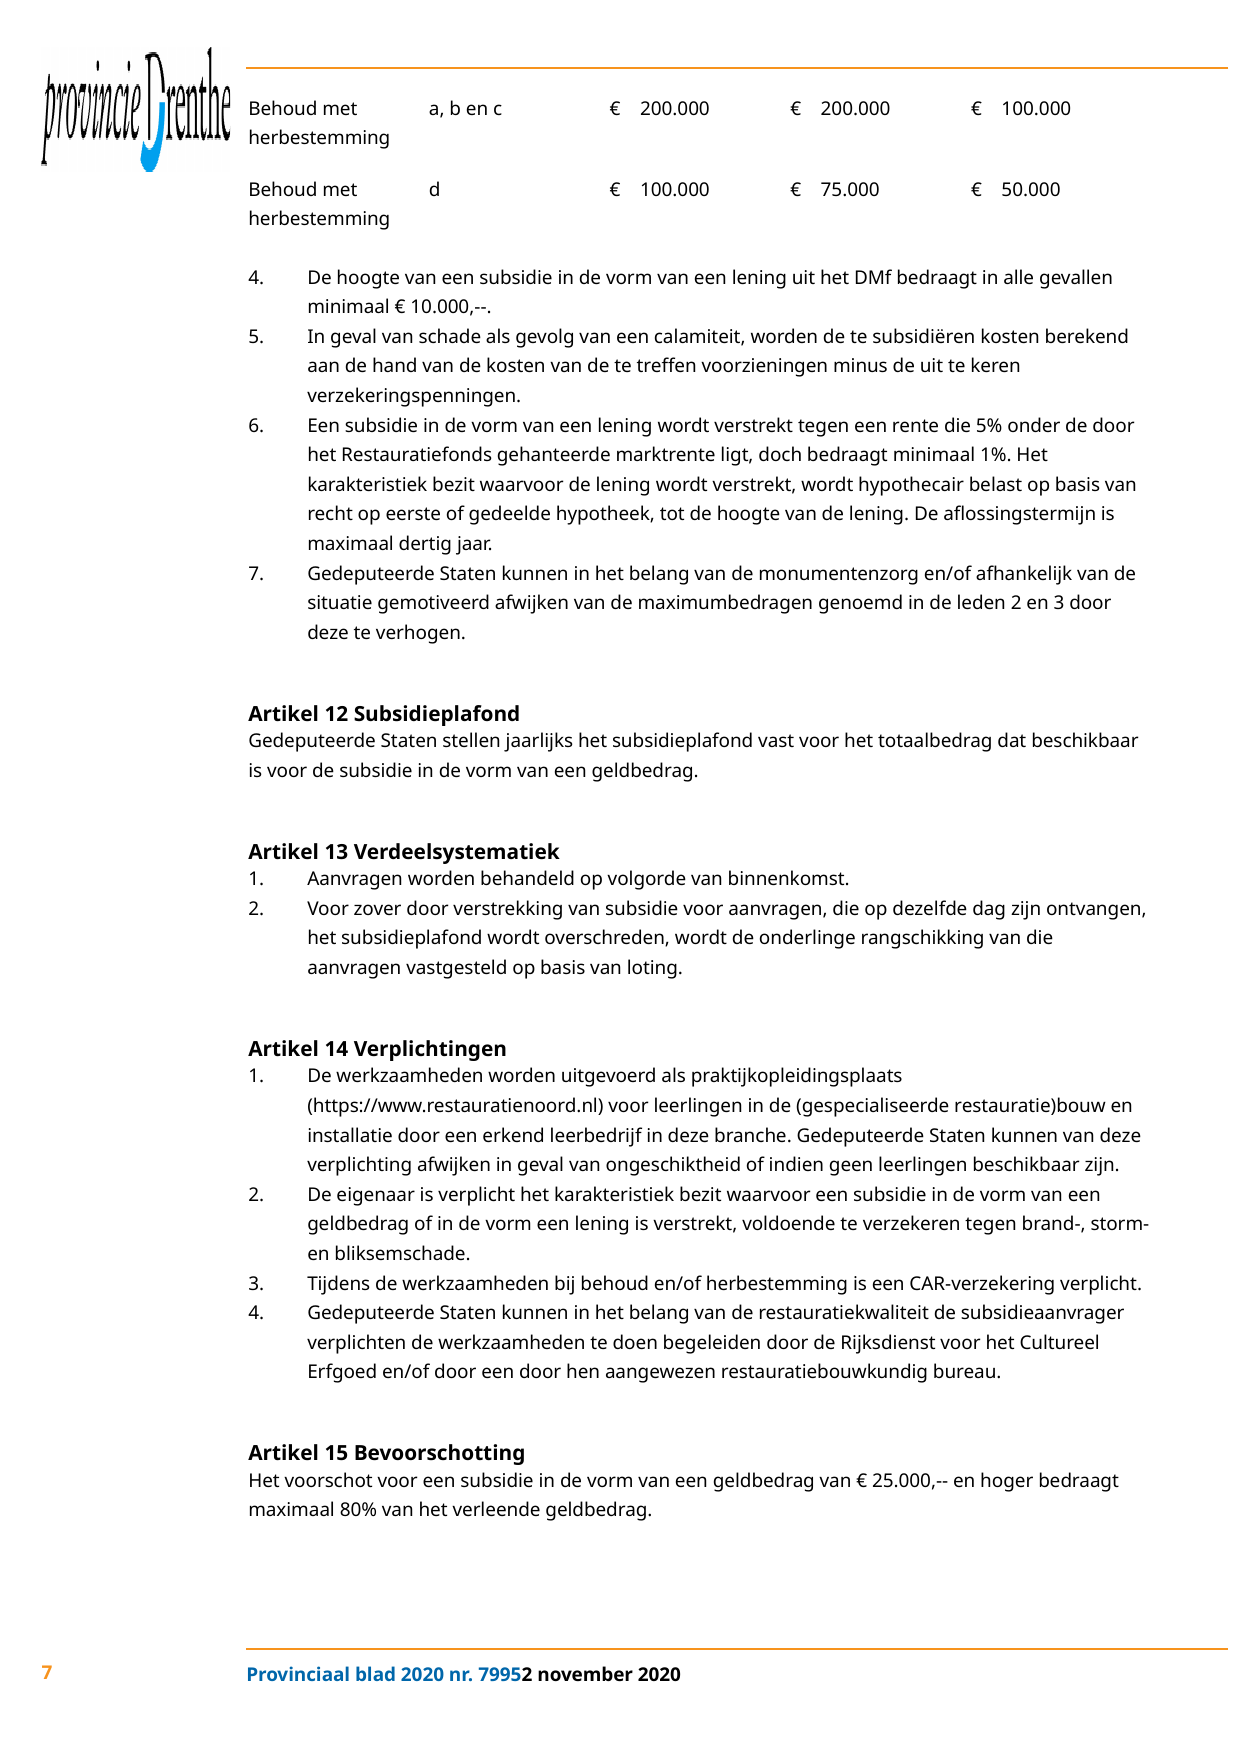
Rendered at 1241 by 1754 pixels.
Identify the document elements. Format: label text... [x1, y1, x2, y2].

table_cell [248, 150, 429, 176]
list Tijdens de werkzaamheden bij behoud en/of herbestemming is een CAR-verzekering verplicht. [248, 1270, 1152, 1295]
table_cell Behoud met herbestemming [248, 176, 429, 231]
list Een subsidie in de vorm van een lening wordt verstrekt tegen een rente die 5% onder de door het Restauratiefonds gehanteerde marktrente ligt, doch bedraagt minimaal 1%. Het karakteristiek bezit waarvoor de lening wordt verstrekt, wordt hypothecair belast op basis van recht op eerste of gedeelde hypotheek, tot de hoogte van de lening. De aflossingstermijn is maximaal dertig jaar. [248, 412, 1152, 556]
list De werkzaamheden worden uitgevoerd als praktijkopleidingsplaats (https://www.restauratienoord.nl) voor leerlingen in de (gespecialiseerde restauratie)bouw en installatie door een erkend leerbedrijf in deze branche. Gedeputeerde Staten kunnen van deze verplichting afwijken in geval van ongeschiktheid of indien geen leerlingen beschikbaar zijn. [248, 1063, 1152, 1177]
list In geval van schade als gevolg van een calamiteit, worden de te subsidiëren kosten berekend aan de hand van de kosten van de te treffen voorzieningen minus de uit te keren verzekeringspenningen. [248, 323, 1152, 408]
table_cell d [429, 176, 609, 231]
text Artikel 15 Bevoorschotting [248, 1438, 1152, 1467]
text Artikel 13 Verdeelsystematiek [248, 837, 1152, 865]
picture [41, 47, 231, 172]
list Aanvragen worden behandeld op volgorde van binnenkomst. [248, 865, 1152, 891]
table_cell € 50.000 [971, 176, 1152, 231]
table_cell [429, 150, 609, 176]
table_cell € 200.000 [790, 95, 971, 150]
table_cell Behoud met herbestemming [248, 95, 429, 150]
table_cell [609, 150, 790, 176]
table_cell € 100.000 [609, 176, 790, 231]
list Gedeputeerde Staten kunnen in het belang van de monumentenzorg en/of afhankelijk van de situatie gemotiveerd afwijken van de maximumbedragen genoemd in de leden 2 en 3 door deze te verhogen. [248, 560, 1152, 645]
table_cell € 100.000 [971, 95, 1152, 150]
table_cell [790, 150, 971, 176]
text Het voorschot voor een subsidie in de vorm van een geldbedrag van € 25.000,-- en hoger bedraagt maximaal 80% van het verleende geldbedrag. [248, 1467, 1152, 1522]
table_cell € 200.000 [609, 95, 790, 150]
text Artikel 12 Subsidieplafond [248, 699, 1152, 727]
list Voor zover door verstrekking van subsidie voor aanvragen, die op dezelfde dag zijn ontvangen, het subsidieplafond wordt overschreden, wordt de onderlinge rangschikking van die aanvragen vastgesteld op basis van loting. [248, 895, 1152, 980]
list De hoogte van een subsidie in de vorm van een lening uit het DMf bedraagt in alle gevallen minimaal € 10.000,--. [248, 264, 1152, 319]
text Gedeputeerde Staten stellen jaarlijks het subsidieplafond vast voor het totaalbedrag dat beschikbaar is voor de subsidie in de vorm van een geldbedrag. [248, 727, 1152, 783]
table_cell [971, 150, 1152, 176]
table_cell a, b en c [429, 95, 609, 150]
list De eigenaar is verplicht het karakteristiek bezit waarvoor een subsidie in de vorm van een geldbedrag of in de vorm een lening is verstrekt, voldoende te verzekeren tegen brand-, storm- en bliksemschade. [248, 1181, 1152, 1266]
table_cell € 75.000 [790, 176, 971, 231]
list Gedeputeerde Staten kunnen in het belang van de restauratiekwaliteit de subsidieaanvrager verplichten de werkzaamheden te doen begeleiden door de Rijksdienst voor het Cultureel Erfgoed en/of door een door hen aangewezen restauratiebouwkundig bureau. [248, 1299, 1152, 1384]
text Artikel 14 Verplichtingen [248, 1034, 1152, 1063]
